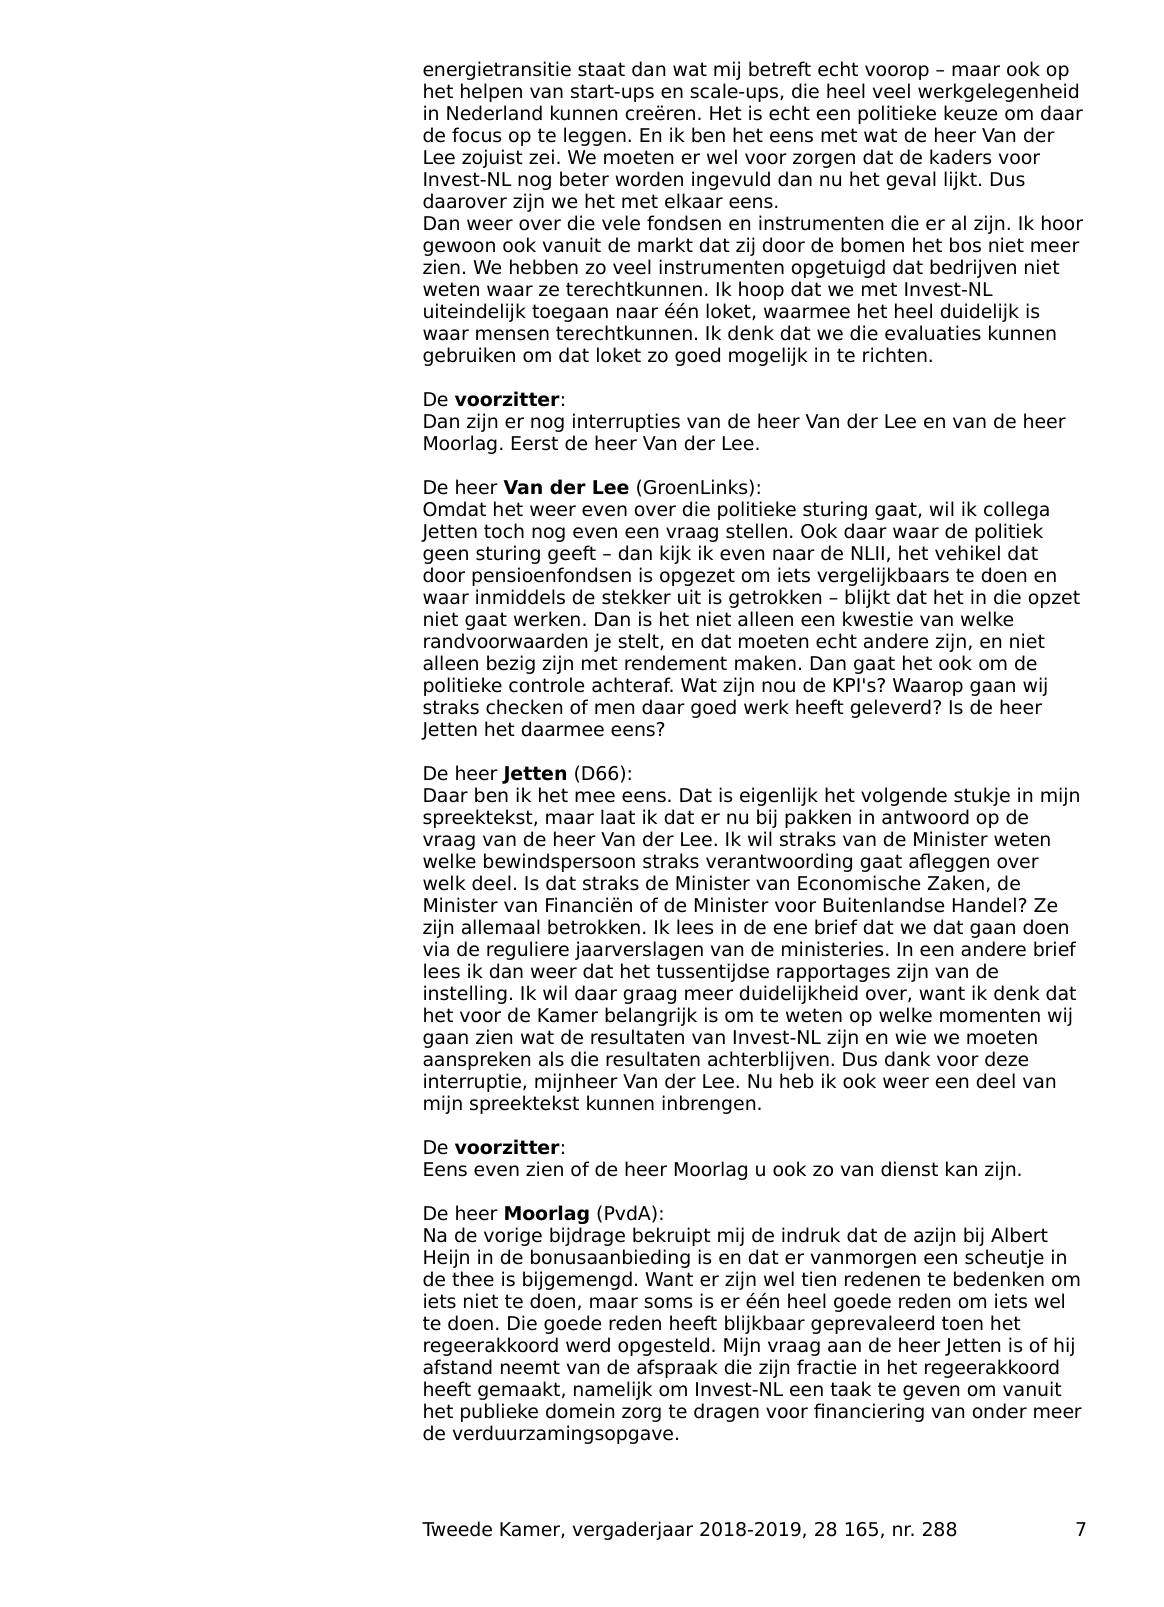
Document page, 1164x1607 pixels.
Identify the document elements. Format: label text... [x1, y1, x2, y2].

text Dan weer over die vele fondsen en instrumenten die er al zijn. Ik hoor gewoon ook vanuit de markt dat zij door de bomen het bos niet meer zien. We hebben zo veel instrumenten opgetuigd dat bedrijven niet weten waar ze terechtkunnen. Ik hoop dat we met Invest-NL uiteindelijk toegaan naar één loket, waarmee het heel duidelijk is waar mensen terechtkunnen. Ik denk dat we die evaluaties kunnen gebruiken om dat loket zo goed mogelijk in te richten. [422, 213, 1087, 367]
text Eens even zien of de heer Moorlag u ook zo van dienst kan zijn. [422, 1159, 1087, 1181]
text Na de vorige bijdrage bekruipt mij de indruk dat de azijn bij Albert Heijn in de bonusaanbieding is en dat er vanmorgen een scheutje in de thee is bijgemengd. Want er zijn wel tien redenen te bedenken om iets niet te doen, maar soms is er één heel goede reden om iets wel te doen. Die goede reden heeft blijkbaar geprevaleerd toen het regeerakkoord werd opgesteld. Mijn vraag aan de heer Jetten is of hij afstand neemt van de afspraak die zijn fractie in het regeerakkoord heeft gemaakt, namelijk om Invest-NL een taak te geven om vanuit het publieke domein zorg te dragen voor financiering van onder meer de verduurzamingsopgave. [422, 1225, 1087, 1445]
text energietransitie staat dan wat mij betreft echt voorop – maar ook op het helpen van start-ups en scale-ups, die heel veel werkgelegenheid in Nederland kunnen creëren. Het is echt een politieke keuze om daar de focus op te leggen. En ik ben het eens met wat de heer Van der Lee zojuist zei. We moeten er wel voor zorgen dat de kaders voor Invest-NL nog beter worden ingevuld dan nu het geval lijkt. Dus daarover zijn we het met elkaar eens. [422, 59, 1087, 213]
text Dan zijn er nog interrupties van de heer Van der Lee en van de heer Moorlag. Eerst de heer Van der Lee. [422, 411, 1087, 455]
text De heer Moorlag (PvdA): [422, 1203, 1087, 1225]
text De voorzitter: [422, 389, 1087, 411]
text De voorzitter: [422, 1137, 1087, 1159]
text De heer Jetten (D66): [422, 763, 1087, 785]
text Daar ben ik het mee eens. Dat is eigenlijk het volgende stukje in mijn spreektekst, maar laat ik dat er nu bij pakken in antwoord op de vraag van de heer Van der Lee. Ik wil straks van de Minister weten welke bewindspersoon straks verantwoording gaat afleggen over welk deel. Is dat straks de Minister van Economische Zaken, de Minister van Financiën of de Minister voor Buitenlandse Handel? Ze zijn allemaal betrokken. Ik lees in de ene brief dat we dat gaan doen via de reguliere jaarverslagen van de ministeries. In een andere brief lees ik dan weer dat het tussentijdse rapportages zijn van de instelling. Ik wil daar graag meer duidelijkheid over, want ik denk dat het voor de Kamer belangrijk is om te weten op welke momenten wij gaan zien wat de resultaten van Invest-NL zijn en wie we moeten aanspreken als die resultaten achterblijven. Dus dank voor deze interruptie, mijnheer Van der Lee. Nu heb ik ook weer een deel van mijn spreektekst kunnen inbrengen. [422, 785, 1087, 1115]
text Omdat het weer even over die politieke sturing gaat, wil ik collega Jetten toch nog even een vraag stellen. Ook daar waar de politiek geen sturing geeft – dan kijk ik even naar de NLII, het vehikel dat door pensioenfondsen is opgezet om iets vergelijkbaars te doen en waar inmiddels de stekker uit is getrokken – blijkt dat het in die opzet niet gaat werken. Dan is het niet alleen een kwestie van welke randvoorwaarden je stelt, en dat moeten echt andere zijn, en niet alleen bezig zijn met rendement maken. Dan gaat het ook om de politieke controle achteraf. Wat zijn nou de KPI's? Waarop gaan wij straks checken of men daar goed werk heeft geleverd? Is de heer Jetten het daarmee eens? [422, 499, 1087, 741]
text De heer Van der Lee (GroenLinks): [422, 477, 1087, 499]
